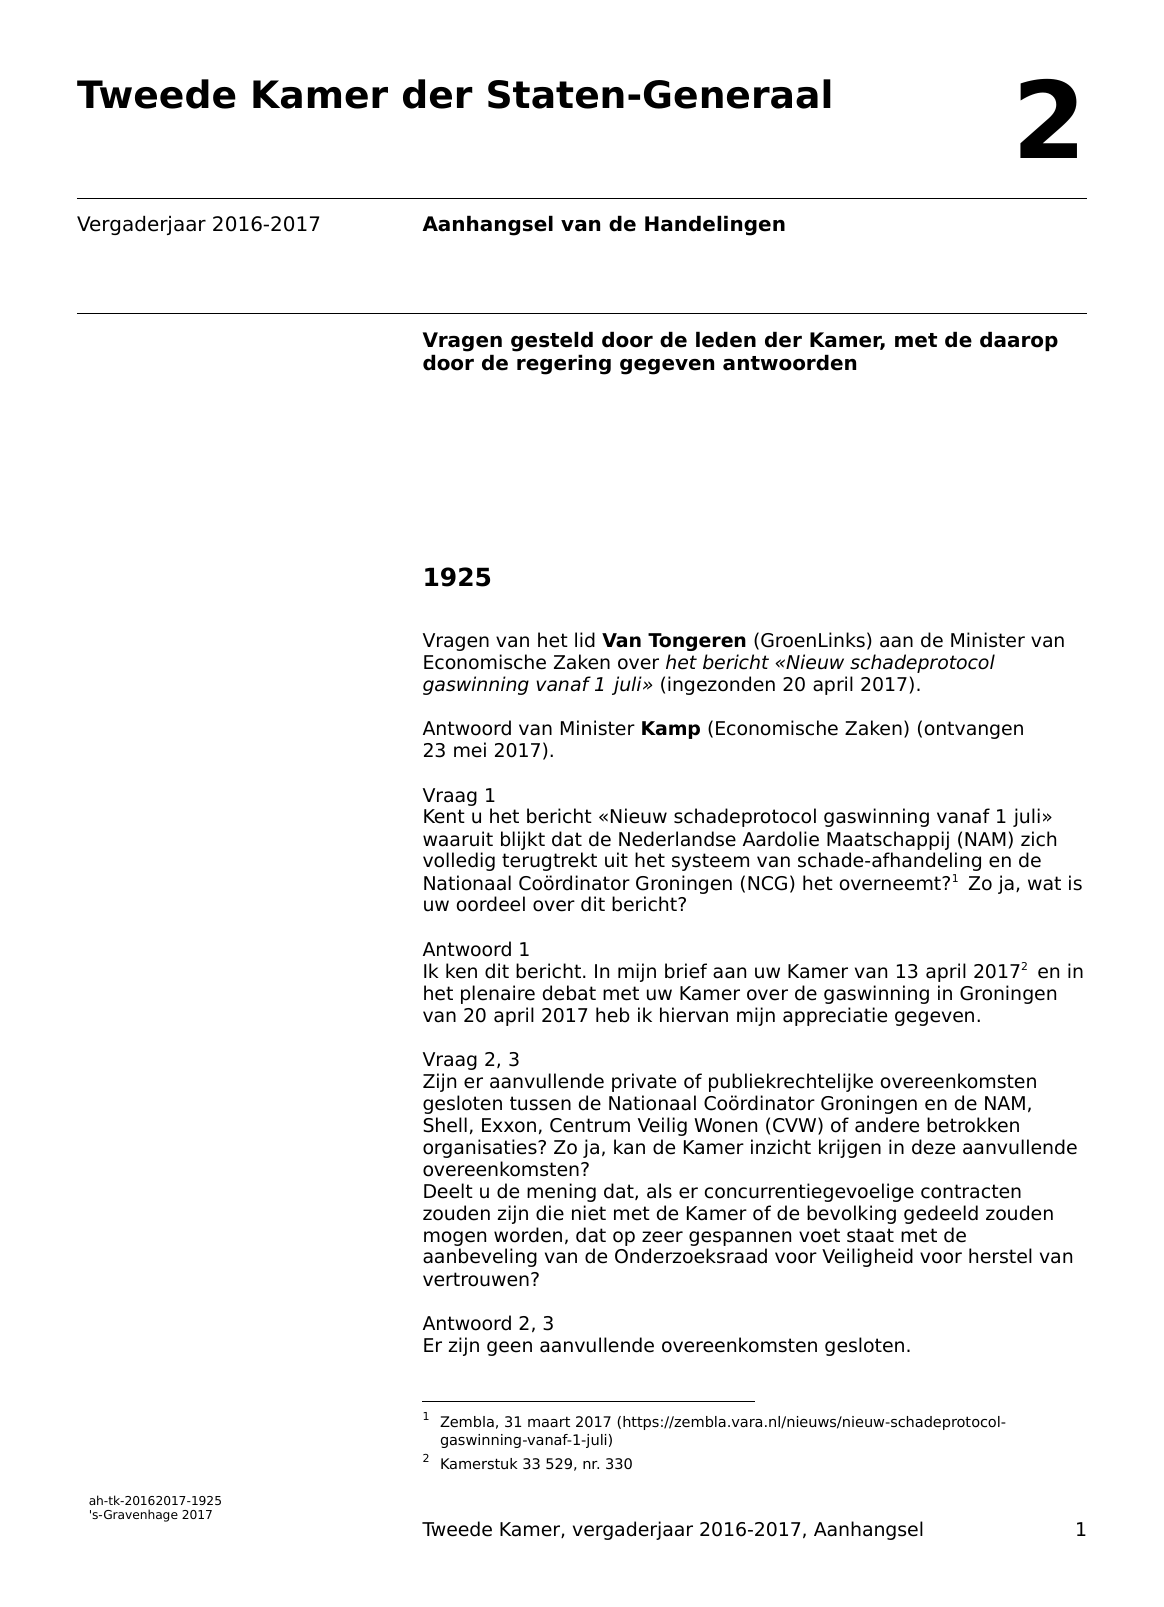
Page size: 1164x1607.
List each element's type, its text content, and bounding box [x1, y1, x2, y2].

text ah-tk-20162017-1925 [88, 1494, 323, 1508]
text Kamerstuk 33 529, nr. 330 [422, 1452, 1087, 1474]
table_cell Vragen gesteld door de leden der Kamer, met de daarop door de regering gegeven antwoorden [422, 314, 1087, 375]
text Deelt u de mening dat, als er concurrentiegevoelige contracten zouden zijn die niet met de Kamer of de bevolking gedeeld zouden mogen worden, dat op zeer gespannen voet staat met de aanbeveling van de Onderzoeksraad voor Veiligheid voor herstel van vertrouwen? [422, 1181, 1087, 1290]
text Ik ken dit bericht. In mijn brief aan uw Kamer van 13 april 2017 en in het plenaire debat met uw Kamer over de gaswinning in Groningen van 20 april 2017 heb ik hiervan mijn appreciatie gegeven. [422, 961, 1087, 1026]
table_cell Aanhangsel van de Handelingen [422, 199, 1087, 313]
text Kent u het bericht «Nieuw schadeprotocol gaswinning vanaf 1 juli» waaruit blijkt dat de Nederlandse Aardolie Maatschappij (NAM) zich volledig terugtrekt uit het systeem van schade-afhandeling en de Nationaal Coördinator Groningen (NCG) het overneemt? Zo ja, wat is uw oordeel over dit bericht? [422, 806, 1087, 916]
table_cell Vergaderjaar 2016-2017 [77, 199, 422, 313]
text Er zijn geen aanvullende overeenkomsten gesloten. [422, 1334, 1087, 1357]
table_header 2 [886, 59, 1087, 198]
text Antwoord van Minister Kamp (Economische Zaken) (ontvangen 23 mei 2017). [422, 718, 1087, 762]
text Vragen van het lid Van Tongeren (GroenLinks) aan de Minister van Economische Zaken over het bericht «Nieuw schadeprotocol gaswinning vanaf 1 juli» (ingezonden 20 april 2017). [422, 630, 1087, 696]
text Antwoord 1 [422, 938, 1087, 961]
table_cell [77, 314, 422, 375]
text Vraag 2, 3 [422, 1049, 1087, 1071]
text 's-Gravenhage 2017 [88, 1508, 323, 1522]
text Zijn er aanvullende private of publiekrechtelijke overeenkomsten gesloten tussen de Nationaal Coördinator Groningen en de NAM, Shell, Exxon, Centrum Veilig Wonen (CVW) of andere betrokken organisaties? Zo ja, kan de Kamer inzicht krijgen in deze aanvullende overeenkomsten? [422, 1071, 1087, 1181]
table_header Tweede Kamer der Staten-Generaal [77, 59, 886, 198]
text 1925 [422, 563, 1087, 592]
text Zembla, 31 maart 2017 (https://zembla.vara.nl/nieuws/nieuw-schadeprotocol-gaswinning-vanaf-1-juli) [422, 1410, 1087, 1449]
text Antwoord 2, 3 [422, 1313, 1087, 1334]
text Vraag 1 [422, 784, 1087, 806]
